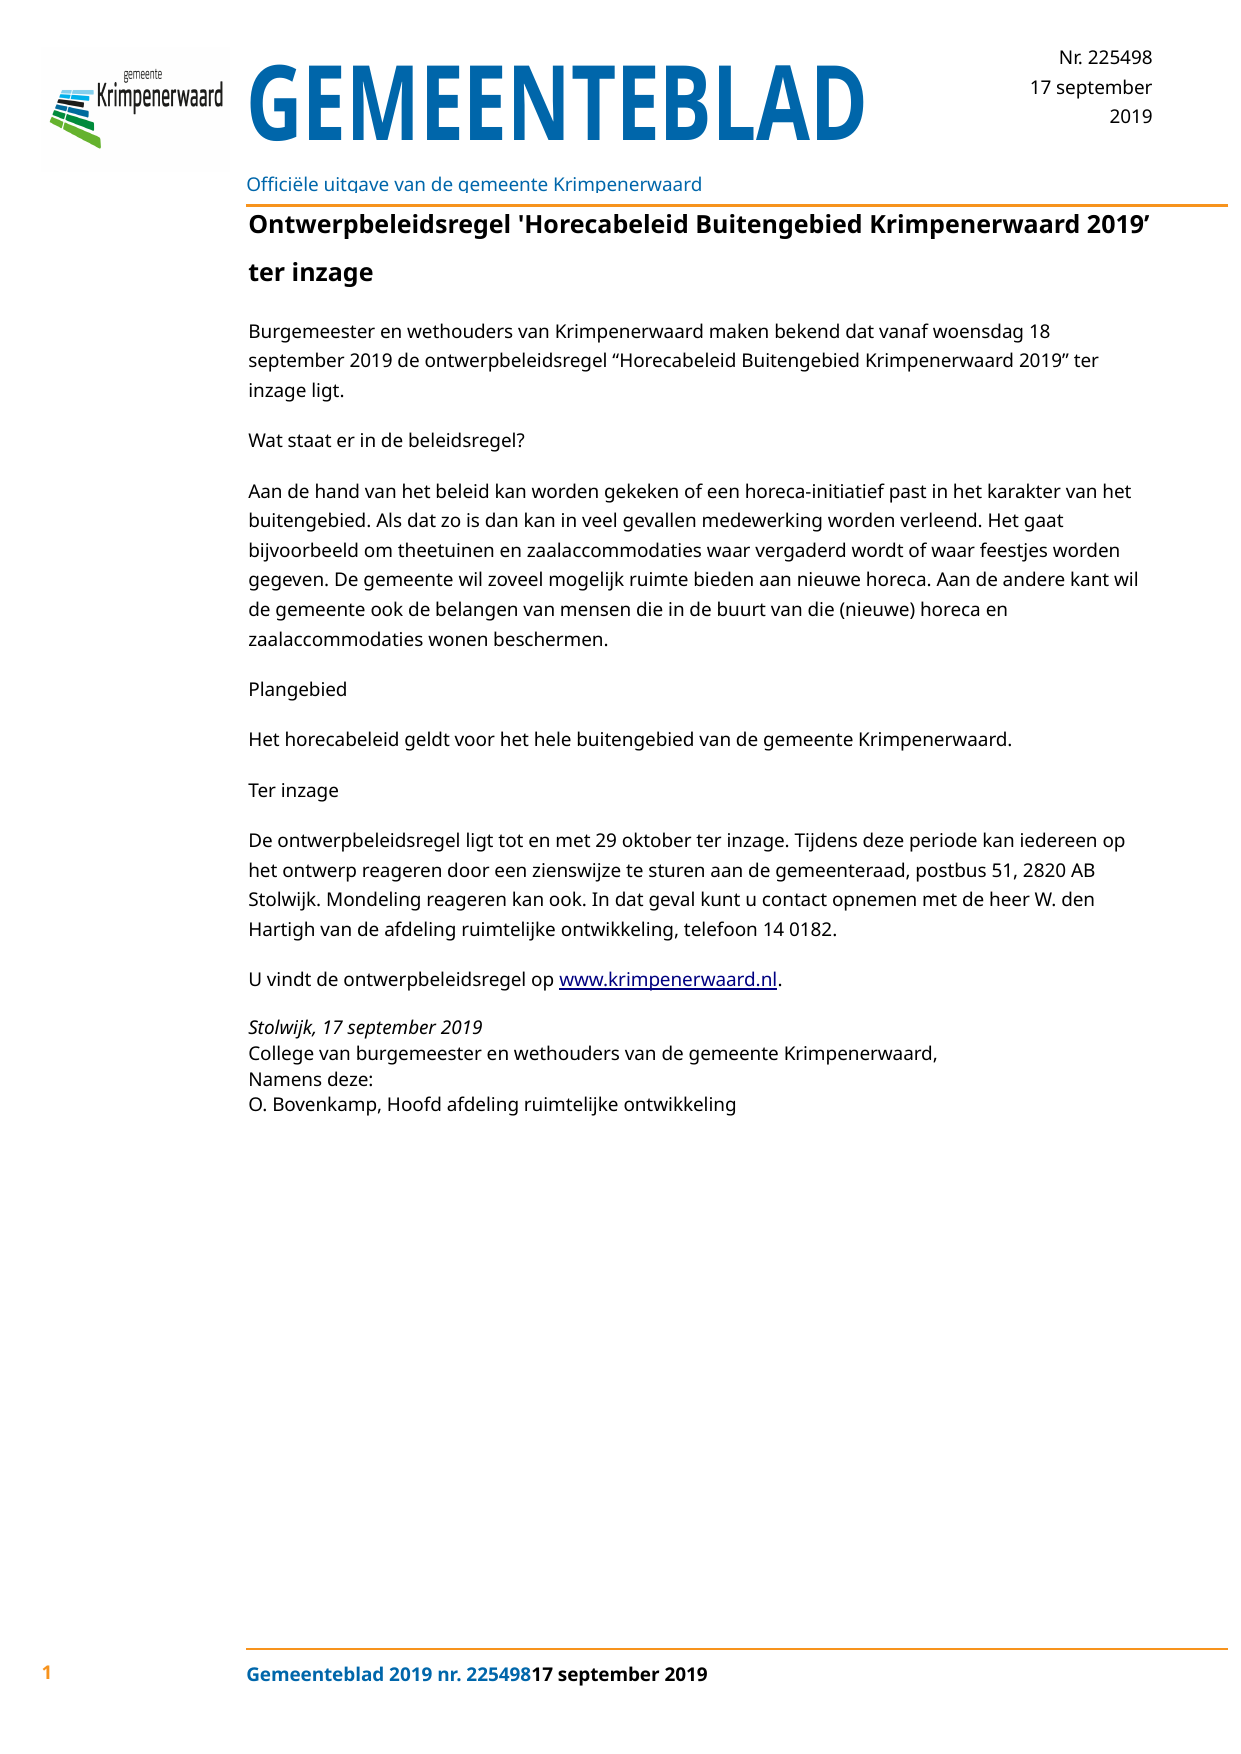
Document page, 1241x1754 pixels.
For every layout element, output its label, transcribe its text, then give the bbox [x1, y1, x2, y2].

text Het horecabeleid geldt voor het hele buitengebied van de gemeente Krimpenerwaard. [248, 727, 1152, 752]
text Aan de hand van het beleid kan worden gekeken of een horeca-initiatief past in het karakter van het buitengebied. Als dat zo is dan kan in veel gevallen medewerking worden verleend. Het gaat bijvoorbeeld om theetuinen en zaalaccommodaties waar vergaderd wordt of waar feestjes worden gegeven. De gemeente wil zoveel mogelijk ruimte bieden aan nieuwe horeca. Aan de andere kant wil de gemeente ook de belangen van mensen die in de buurt van die (nieuwe) horeca en zaalaccommodaties wonen beschermen. [248, 478, 1152, 652]
picture [41, 47, 231, 172]
text O. Bovenkamp, Hoofd afdeling ruimtelijke ontwikkeling [248, 1092, 1152, 1117]
text U vindt de ontwerpbeleidsregel op www.krimpenerwaard.nl. [248, 967, 1152, 992]
text Stolwijk, 17 september 2019 [248, 1014, 1152, 1040]
text Namens deze: [248, 1066, 1152, 1092]
text Plangebied [248, 676, 1152, 702]
text Burgemeester en wethouders van Krimpenerwaard maken bekend dat vanaf woensdag 18 september 2019 de ontwerpbeleidsregel “Horecabeleid Buitengebied Krimpenerwaard 2019” ter inzage ligt. [248, 318, 1152, 403]
text De ontwerpbeleidsregel ligt tot en met 29 oktober ter inzage. Tijdens deze periode kan iedereen op het ontwerp reageren door een zienswijze te sturen aan de gemeenteraad, postbus 51, 2820 AB Stolwijk. Mondeling reageren kan ook. In dat geval kunt u contact opnemen met de heer W. den Hartigh van de afdeling ruimtelijke ontwikkeling, telefoon 14 0182. [248, 827, 1152, 942]
text College van burgemeester en wethouders van de gemeente Krimpenerwaard, [248, 1040, 1152, 1066]
text Wat staat er in de beleidsregel? [248, 427, 1152, 453]
text Ontwerpbeleidsregel 'Horecabeleid Buitengebied Krimpenerwaard 2019’ ter inzage [248, 207, 1152, 288]
text Ter inzage [248, 777, 1152, 803]
